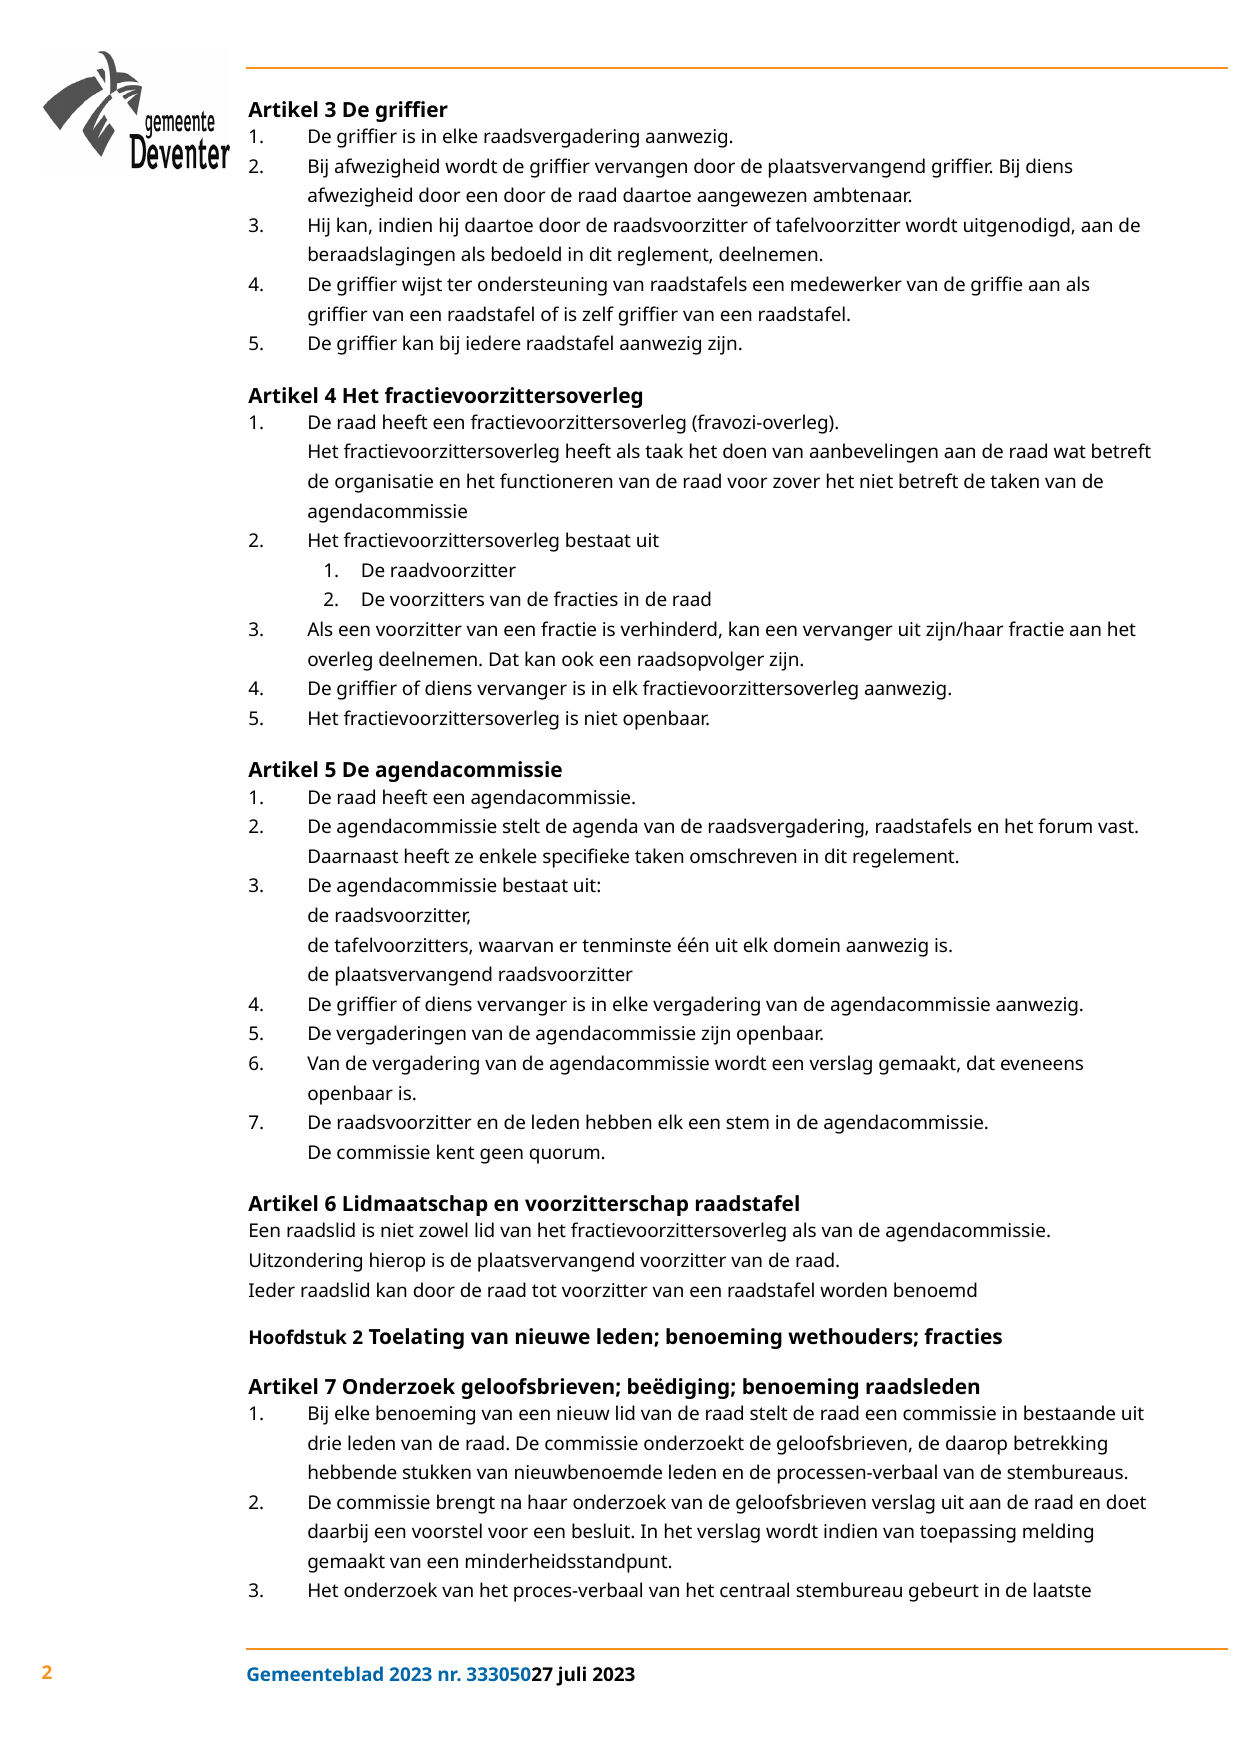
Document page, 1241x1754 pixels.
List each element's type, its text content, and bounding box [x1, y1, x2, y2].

list Bij elke benoeming van een nieuw lid van de raad stelt de raad een commissie in bestaande uit drie leden van de raad. De commissie onderzoekt de geloofsbrieven, de daarop betrekking hebbende stukken van nieuwbenoemde leden en de processen-verbaal van de stembureaus. [248, 1400, 1152, 1485]
text Artikel 7 Onderzoek geloofsbrieven; beëdiging; benoeming raadsleden [248, 1372, 1152, 1400]
list De vergaderingen van de agendacommissie zijn openbaar. [248, 1021, 1152, 1046]
list Het fractievoorzittersoverleg bestaat uit [248, 527, 1152, 553]
text Hoofdstuk 2 Toelating van nieuwe leden; benoeming wethouders; fracties [248, 1322, 1152, 1351]
list Als een voorzitter van een fractie is verhinderd, kan een vervanger uit zijn/haar fractie aan het overleg deelnemen. Dat kan ook een raadsopvolger zijn. [248, 616, 1152, 672]
list De griffier is in elke raadsvergadering aanwezig. [248, 123, 1152, 149]
list de raadsvoorzitter, [248, 902, 1152, 928]
picture [41, 47, 231, 172]
list de tafelvoorzitters, waarvan er tenminste één uit elk domein aanwezig is. [248, 932, 1152, 957]
text Artikel 5 De agendacommissie [248, 755, 1152, 784]
list De raad heeft een fractievoorzittersoverleg (fravozi-overleg). [248, 409, 1152, 435]
text Artikel 6 Lidmaatschap en voorzitterschap raadstafel [248, 1189, 1152, 1218]
list Daarnaast heeft ze enkele specifieke taken omschreven in dit regelement. [248, 843, 1152, 869]
list De griffier wijst ter ondersteuning van raadstafels een medewerker van de griffie aan als griffier van een raadstafel of is zelf griffier van een raadstafel. [248, 271, 1152, 326]
list Bij afwezigheid wordt de griffier vervangen door de plaatsvervangend griffier. Bij diens afwezigheid door een door de raad daartoe aangewezen ambtenaar. [248, 153, 1152, 208]
text Ieder raadslid kan door de raad tot voorzitter van een raadstafel worden benoemd [248, 1277, 1152, 1303]
list Het fractievoorzittersoverleg is niet openbaar. [248, 705, 1152, 731]
list Van de vergadering van de agendacommissie wordt een verslag gemaakt, dat eveneens openbaar is. [248, 1050, 1152, 1105]
list De agendacommissie bestaat uit: [248, 873, 1152, 898]
text Een raadslid is niet zowel lid van het fractievoorzittersoverleg als van de agendacommissie. Uitzondering hierop is de plaatsvervangend voorzitter van de raad. [248, 1218, 1152, 1273]
list De agendacommissie stelt de agenda van de raadsvergadering, raadstafels en het forum vast. [248, 813, 1152, 839]
text Artikel 4 Het fractievoorzittersoverleg [248, 381, 1152, 409]
list De raadsvoorzitter en de leden hebben elk een stem in de agendacommissie. [248, 1109, 1152, 1135]
list Hij kan, indien hij daartoe door de raadsvoorzitter of tafelvoorzitter wordt uitgenodigd, aan de beraadslagingen als bedoeld in dit reglement, deelnemen. [248, 212, 1152, 267]
list Het fractievoorzittersoverleg heeft als taak het doen van aanbevelingen aan de raad wat betreft de organisatie en het functioneren van de raad voor zover het niet betreft de taken van de agendacommissie [248, 439, 1152, 524]
list De commissie kent geen quorum. [248, 1139, 1152, 1164]
list de plaatsvervangend raadsvoorzitter [248, 961, 1152, 987]
list De griffier kan bij iedere raadstafel aanwezig zijn. [248, 330, 1152, 356]
list Het onderzoek van het proces-verbaal van het centraal stembureau gebeurt in de laatste [248, 1578, 1152, 1603]
list De raadvoorzitter [323, 557, 1152, 583]
list De raad heeft een agendacommissie. [248, 784, 1152, 809]
list De griffier of diens vervanger is in elke vergadering van de agendacommissie aanwezig. [248, 991, 1152, 1017]
list De commissie brengt na haar onderzoek van de geloofsbrieven verslag uit aan de raad en doet daarbij een voorstel voor een besluit. In het verslag wordt indien van toepassing melding gemaakt van een minderheidsstandpunt. [248, 1489, 1152, 1574]
text Artikel 3 De griffier [248, 95, 1152, 123]
list De voorzitters van de fracties in de raad [323, 587, 1152, 612]
list De griffier of diens vervanger is in elk fractievoorzittersoverleg aanwezig. [248, 675, 1152, 701]
